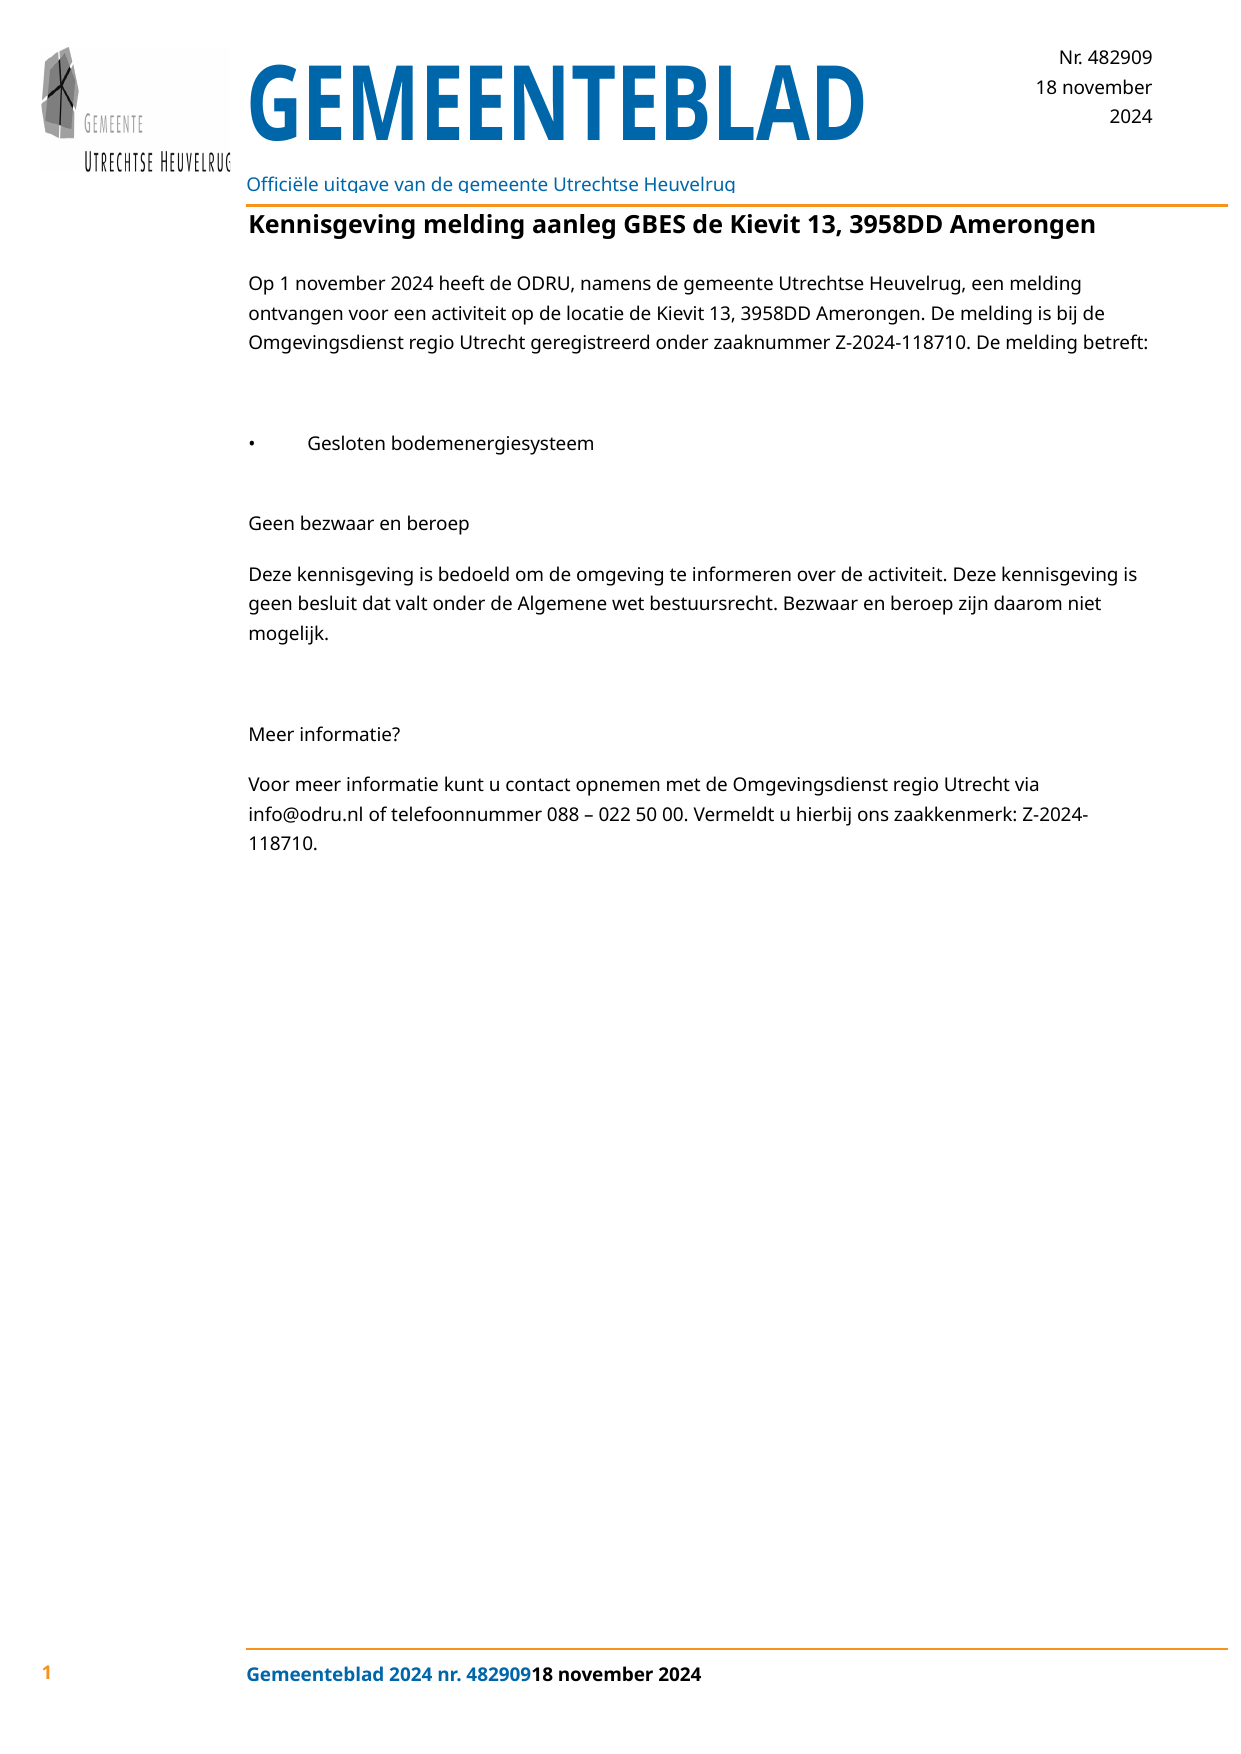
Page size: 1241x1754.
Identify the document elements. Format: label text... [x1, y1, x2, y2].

text Op 1 november 2024 heeft de ODRU, namens de gemeente Utrechtse Heuvelrug, een melding ontvangen voor een activiteit op de locatie de Kievit 13, 3958DD Amerongen. De melding is bij de Omgevingsdienst regio Utrecht geregistreerd onder zaaknummer Z-2024-118710. De melding betreft: [248, 270, 1152, 355]
text Meer informatie? [248, 721, 1152, 746]
list Gesloten bodemenergiesysteem [248, 430, 1152, 456]
text Geen bezwaar en beroep [248, 510, 1152, 536]
text Kennisgeving melding aanleg GBES de Kievit 13, 3958DD Amerongen [248, 207, 1152, 241]
text Deze kennisgeving is bedoeld om de omgeving te informeren over de activiteit. Deze kennisgeving is geen besluit dat valt onder de Algemene wet bestuursrecht. Bezwaar en beroep zijn daarom niet mogelijk. [248, 561, 1152, 646]
picture [41, 47, 231, 172]
text Voor meer informatie kunt u contact opnemen met de Omgevingsdienst regio Utrecht via info@odru.nl of telefoonnummer 088 – 022 50 00. Vermeldt u hierbij ons zaakkenmerk: Z-2024-118710. [248, 771, 1152, 856]
